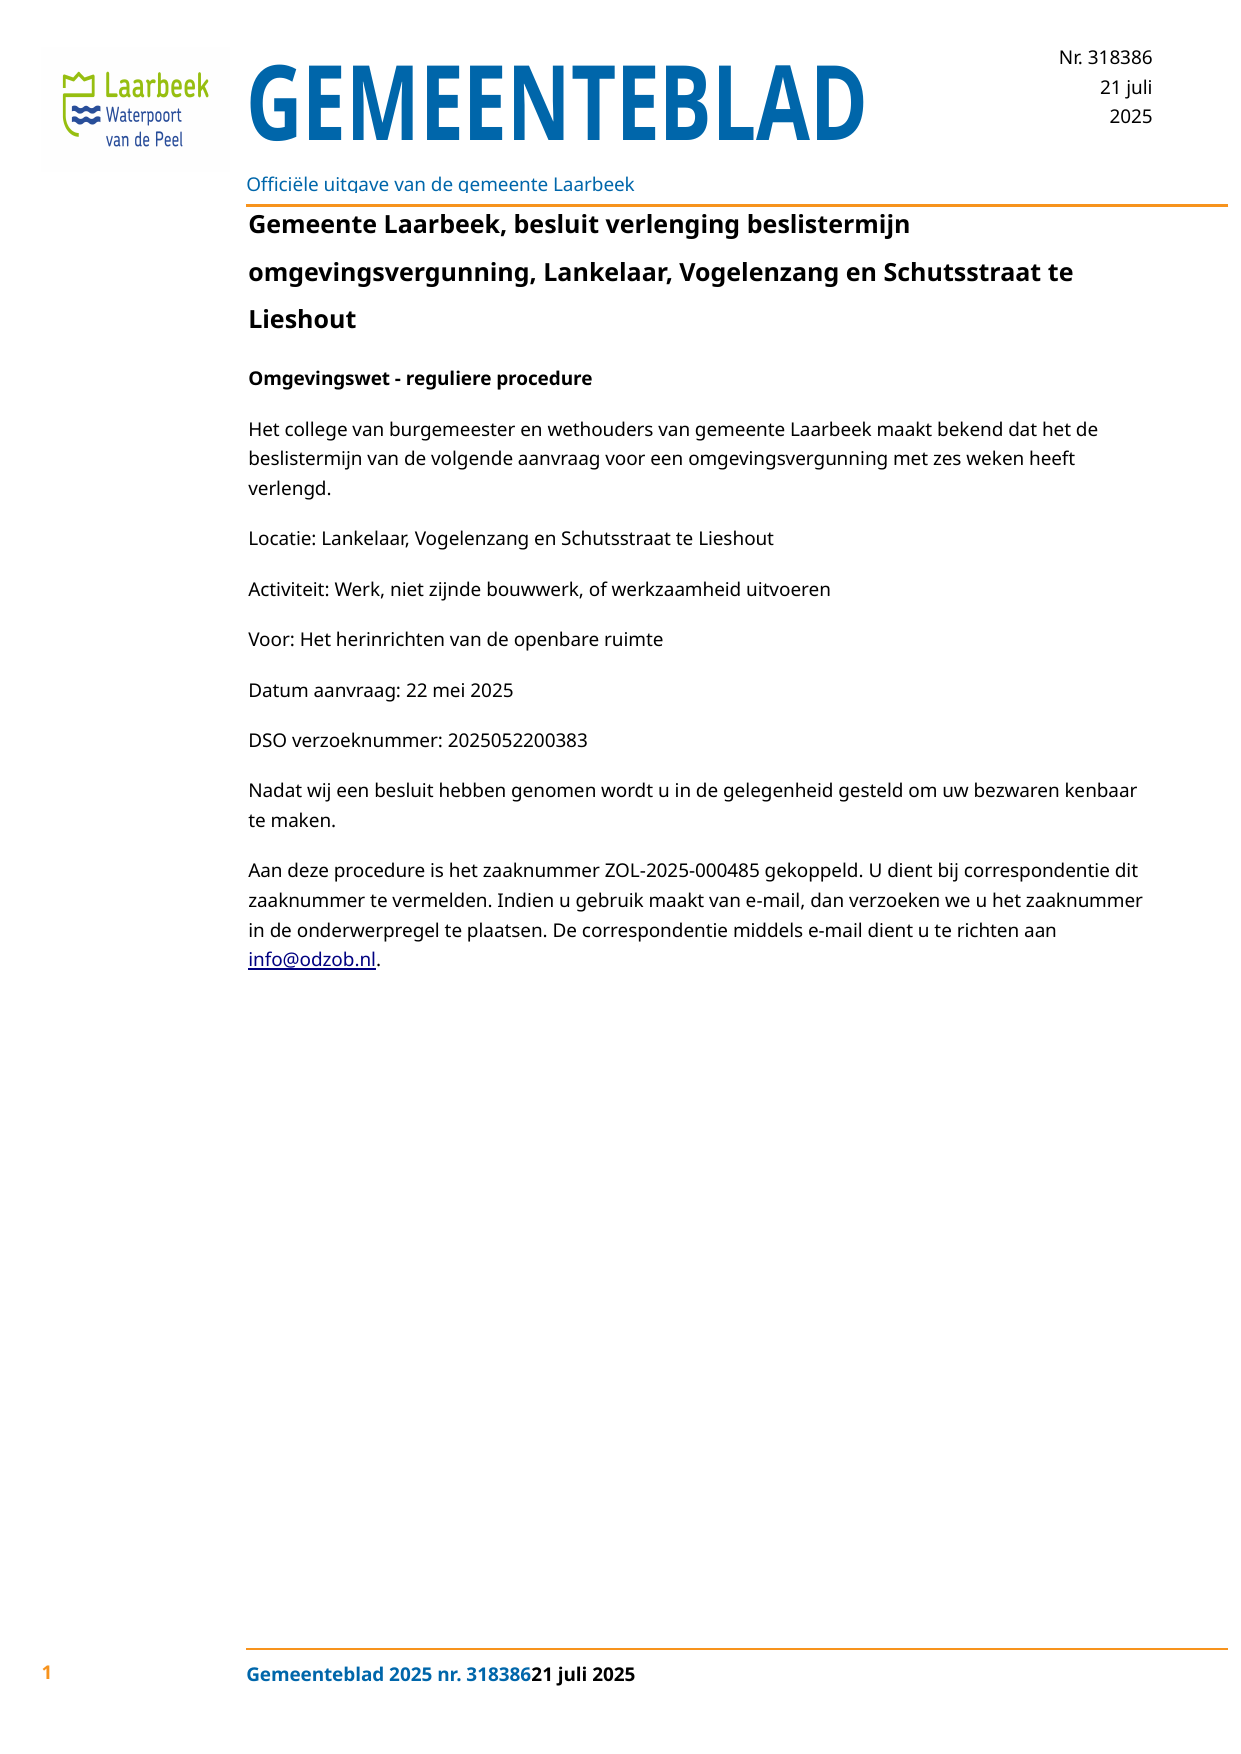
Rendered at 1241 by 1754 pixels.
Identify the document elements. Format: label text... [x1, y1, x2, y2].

text Gemeente Laarbeek, besluit verlenging beslistermijn omgevingsvergunning, Lankelaar, Vogelenzang en Schutsstraat te Lieshout [248, 207, 1152, 336]
text Aan deze procedure is het zaaknummer ZOL-2025-000485 gekoppeld. U dient bij correspondentie dit zaaknummer te vermelden. Indien u gebruik maakt van e-mail, dan verzoeken we u het zaaknummer in de onderwerpregel te plaatsen. De correspondentie middels e-mail dient u te richten aan info@odzob.nl. [248, 858, 1152, 972]
text Locatie: Lankelaar, Vogelenzang en Schutsstraat te Lieshout [248, 526, 1152, 551]
text Het college van burgemeester en wethouders van gemeente Laarbeek maakt bekend dat het de beslistermijn van de volgende aanvraag voor een omgevingsvergunning met zes weken heeft verlengd. [248, 416, 1152, 501]
text Voor: Het herinrichten van de openbare ruimte [248, 626, 1152, 652]
text Datum aanvraag: 22 mei 2025 [248, 677, 1152, 702]
text DSO verzoeknummer: 2025052200383 [248, 727, 1152, 753]
picture [41, 47, 231, 172]
text Activiteit: Werk, niet zijnde bouwwerk, of werkzaamheid uitvoeren [248, 576, 1152, 602]
text Nadat wij een besluit hebben genomen wordt u in de gelegenheid gesteld om uw bezwaren kenbaar te maken. [248, 778, 1152, 833]
text Omgevingswet - reguliere procedure [248, 366, 1152, 391]
